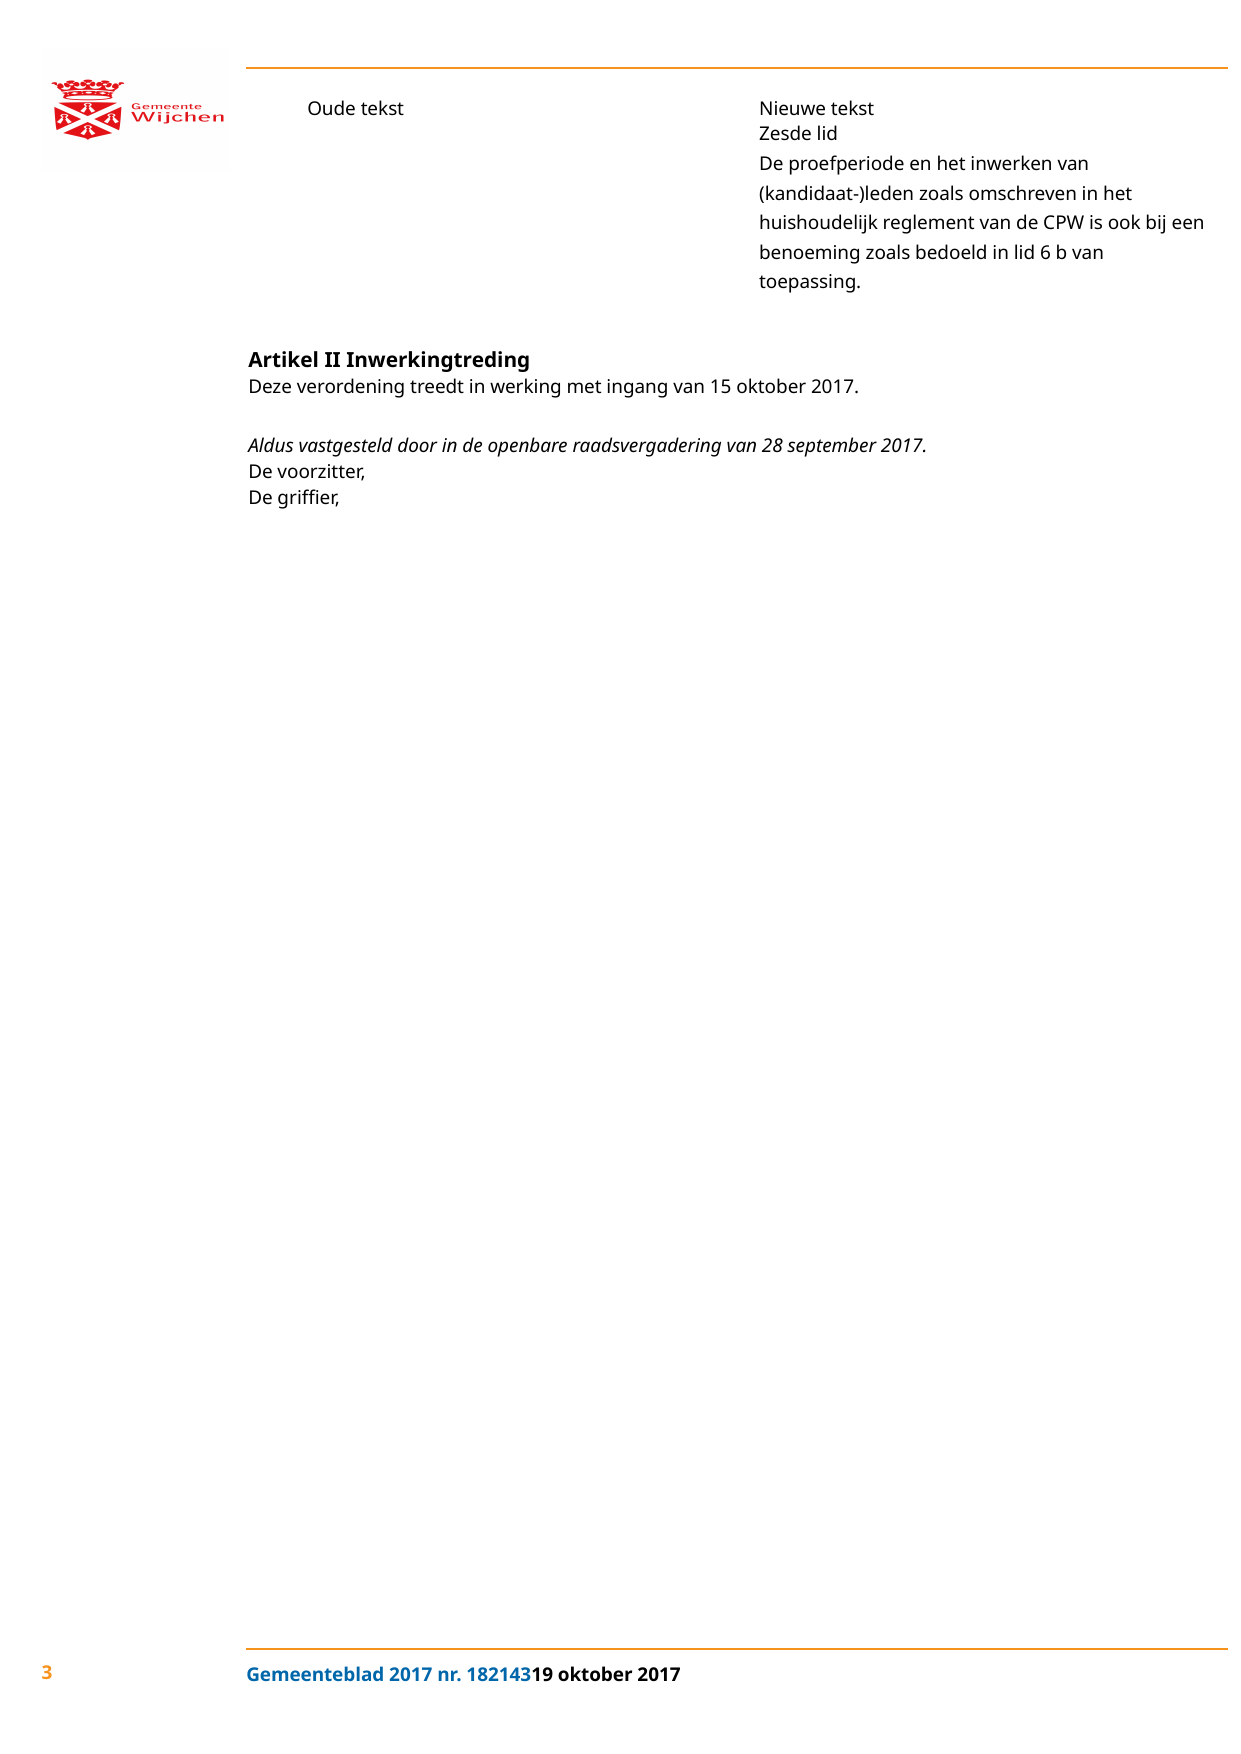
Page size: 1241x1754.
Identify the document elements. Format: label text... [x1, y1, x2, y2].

text Aldus vastgesteld door in de openbare raadsvergadering van 28 september 2017. [248, 432, 1152, 458]
table_header Nieuwe tekst [759, 95, 1211, 121]
picture [41, 47, 231, 172]
table_cell Zesde lid De proefperiode en het inwerken van (kandidaat-)leden zoals omschreven in het huishoudelijk reglement van de CPW is ook bij een benoeming zoals bedoeld in lid 6 b van toepassing. [759, 121, 1211, 324]
text De griffier, [248, 484, 1152, 509]
text De voorzitter, [248, 458, 1152, 484]
text Artikel II Inwerkingtreding [248, 345, 1152, 373]
text Deze verordening treedt in werking met ingang van 15 oktober 2017. [248, 373, 1152, 399]
table_cell [307, 121, 759, 324]
table_header Oude tekst [307, 95, 759, 121]
